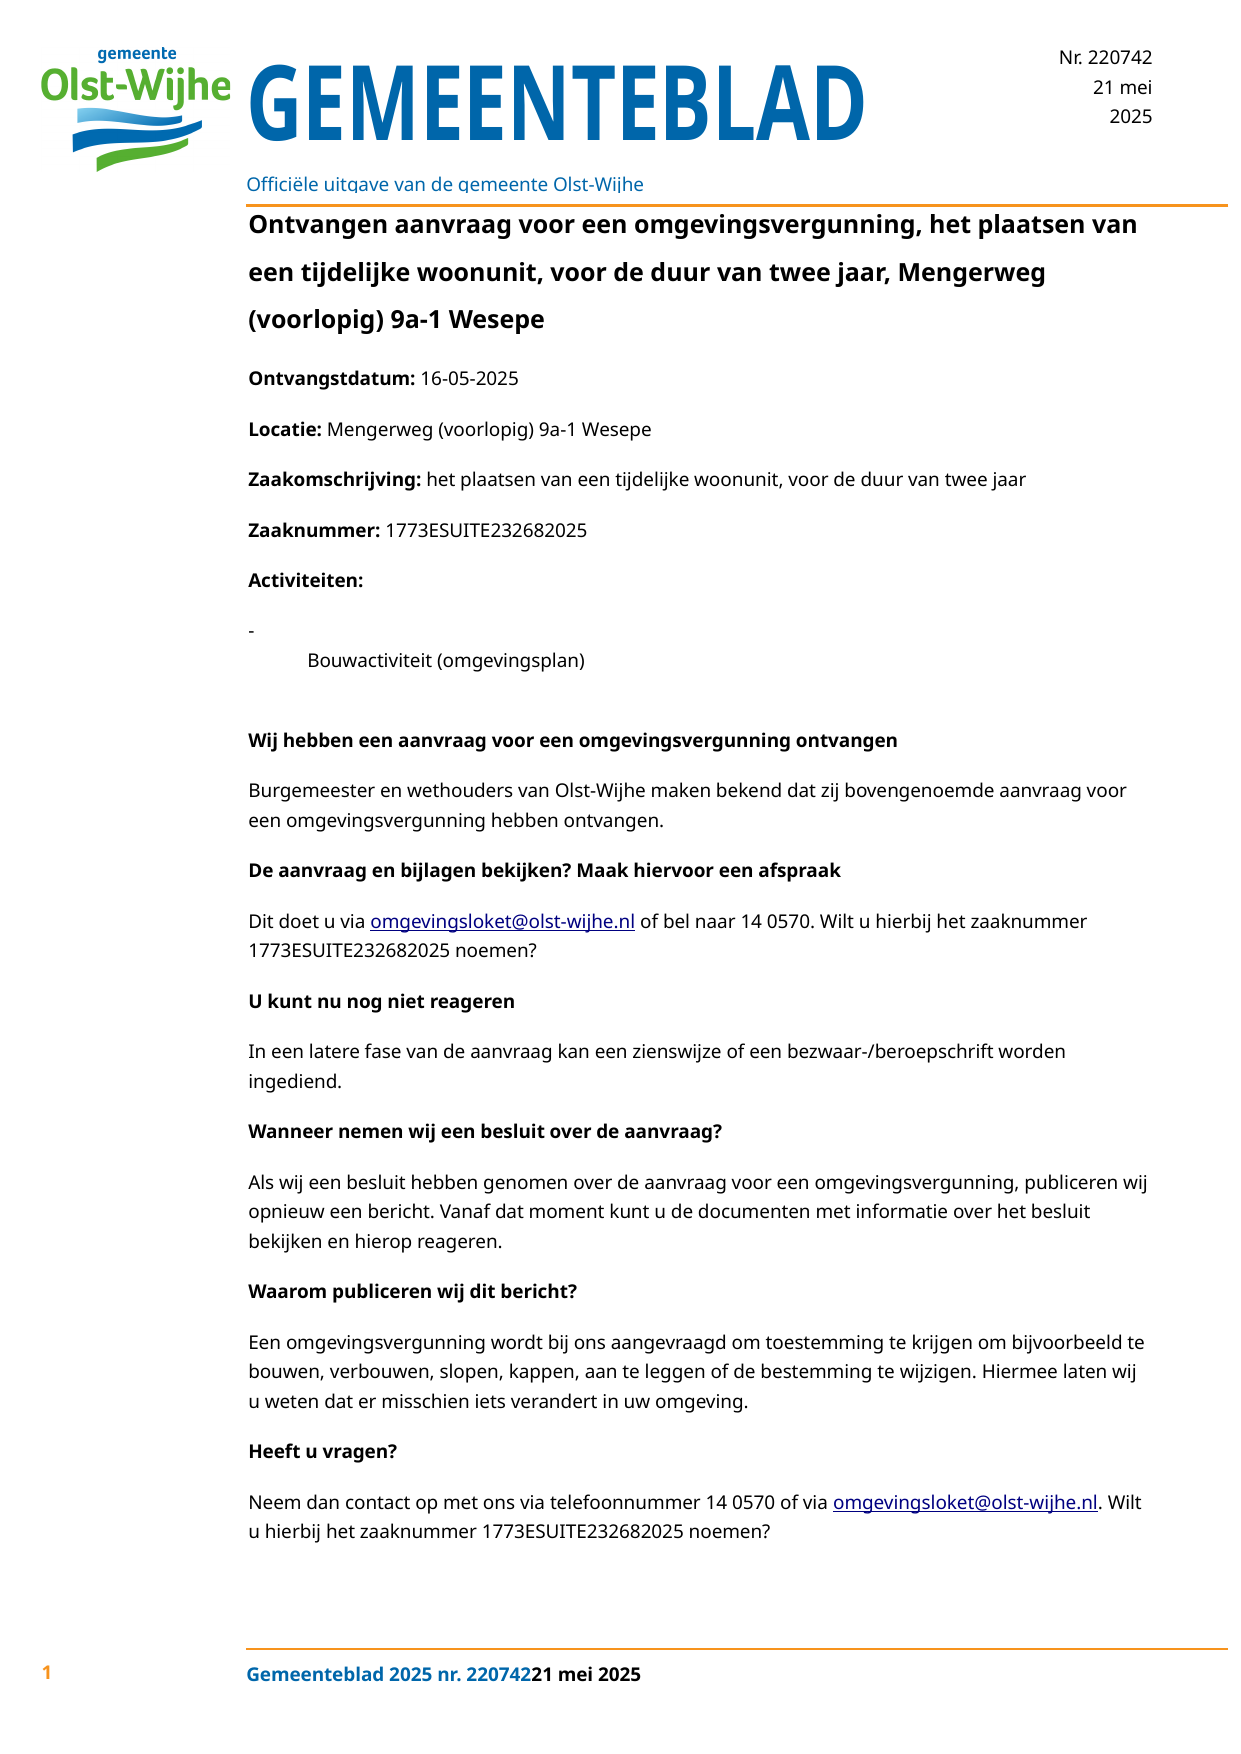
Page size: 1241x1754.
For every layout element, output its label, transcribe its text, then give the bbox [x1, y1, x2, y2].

text Zaakomschrijving: het plaatsen van een tijdelijke woonunit, voor de duur van twee jaar [248, 466, 1152, 492]
text Waarom publiceren wij dit bericht? [248, 1278, 1152, 1304]
text Burgemeester en wethouders van Olst-Wijhe maken bekend dat zij bovengenoemde aanvraag voor een omgevingsvergunning hebben ontvangen. [248, 778, 1152, 833]
list Bouwactiviteit (omgevingsplan) [248, 647, 1152, 673]
text Zaaknummer: 1773ESUITE232682025 [248, 517, 1152, 542]
text Een omgevingsvergunning wordt bij ons aangevraagd om toestemming te krijgen om bijvoorbeeld te bouwen, verbouwen, slopen, kappen, aan te leggen of de bestemming te wijzigen. Hiermee laten wij u weten dat er misschien iets verandert in uw omgeving. [248, 1329, 1152, 1414]
text Als wij een besluit hebben genomen over de aanvraag voor een omgevingsvergunning, publiceren wij opnieuw een bericht. Vanaf dat moment kunt u de documenten met informatie over het besluit bekijken en hierop reageren. [248, 1169, 1152, 1254]
text Wanneer nemen wij een besluit over de aanvraag? [248, 1118, 1152, 1144]
picture [41, 47, 231, 172]
text Neem dan contact op met ons via telefoonnummer 14 0570 of via omgevingsloket@olst-wijhe.nl. Wilt u hierbij het zaaknummer 1773ESUITE232682025 noemen? [248, 1489, 1152, 1544]
text Ontvangstdatum: 16-05-2025 [248, 366, 1152, 391]
text Dit doet u via omgevingsloket@olst-wijhe.nl of bel naar 14 0570. Wilt u hierbij het zaaknummer 1773ESUITE232682025 noemen? [248, 908, 1152, 963]
text Activiteiten: [248, 567, 1152, 593]
text Wij hebben een aanvraag voor een omgevingsvergunning ontvangen [248, 727, 1152, 753]
text Locatie: Mengerweg (voorlopig) 9a-1 Wesepe [248, 416, 1152, 442]
text Ontvangen aanvraag voor een omgevingsvergunning, het plaatsen van een tijdelijke woonunit, voor de duur van twee jaar, Mengerweg (voorlopig) 9a-1 Wesepe [248, 207, 1152, 336]
text Heeft u vragen? [248, 1438, 1152, 1464]
text U kunt nu nog niet reageren [248, 988, 1152, 1014]
text De aanvraag en bijlagen bekijken? Maak hiervoor een afspraak [248, 858, 1152, 883]
text In een latere fase van de aanvraag kan een zienswijze of een bezwaar-/beroepschrift worden ingediend. [248, 1038, 1152, 1094]
